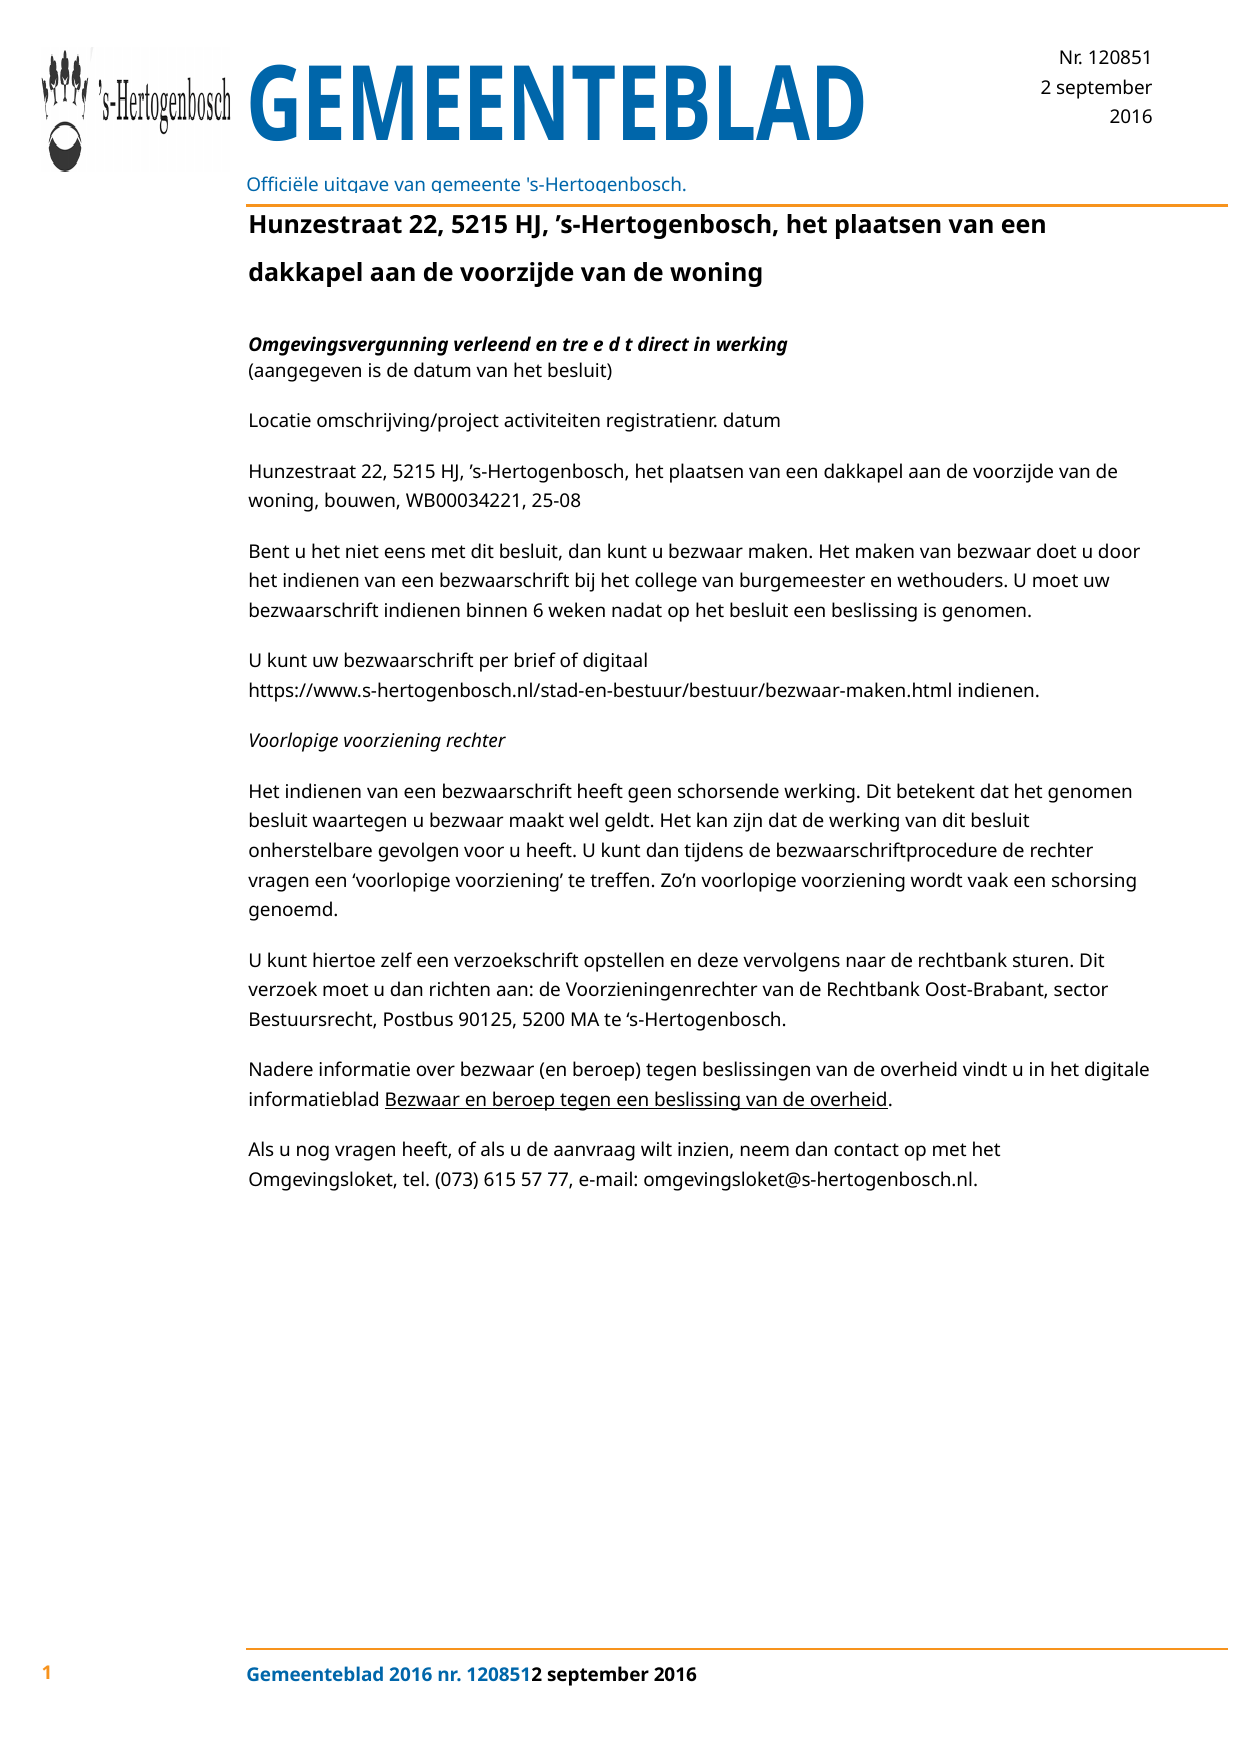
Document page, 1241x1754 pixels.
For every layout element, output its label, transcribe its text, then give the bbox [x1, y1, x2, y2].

text Omgevingsvergunning verleend en tre e d t direct in werking [248, 331, 1152, 357]
text Het indienen van een bezwaarschrift heeft geen schorsende werking. Dit betekent dat het genomen besluit waartegen u bezwaar maakt wel geldt. Het kan zijn dat de werking van dit besluit onherstelbare gevolgen voor u heeft. U kunt dan tijdens de bezwaarschriftprocedure de rechter vragen een ‘voorlopige voorziening’ te treffen. Zo’n voorlopige voorziening wordt vaak een schorsing genoemd. [248, 778, 1152, 922]
text Als u nog vragen heeft, of als u de aanvraag wilt inzien, neem dan contact op met het Omgevingsloket, tel. (073) 615 57 77, e-mail: omgevingsloket@s-hertogenbosch.nl. [248, 1136, 1152, 1192]
picture [41, 47, 231, 172]
text (aangegeven is de datum van het besluit) [248, 357, 1152, 383]
text Hunzestraat 22, 5215 HJ, ’s-Hertogenbosch, het plaatsen van een dakkapel aan de voorzijde van de woning [248, 207, 1152, 288]
text Nadere informatie over bezwaar (en beroep) tegen beslissingen van de overheid vindt u in het digitale informatieblad Bezwaar en beroep tegen een beslissing van de overheid. [248, 1056, 1152, 1112]
text U kunt hiertoe zelf een verzoekschrift opstellen en deze vervolgens naar de rechtbank sturen. Dit verzoek moet u dan richten aan: de Voorzieningenrechter van de Rechtbank Oost-Brabant, sector Bestuursrecht, Postbus 90125, 5200 MA te ‘s-Hertogenbosch. [248, 947, 1152, 1032]
text Voorlopige voorziening rechter [248, 728, 1152, 753]
text U kunt uw bezwaarschrift per brief of digitaal https://www.s-hertogenbosch.nl/stad-en-bestuur/bestuur/bezwaar-maken.html indienen. [248, 648, 1152, 703]
text Hunzestraat 22, 5215 HJ, ’s-Hertogenbosch, het plaatsen van een dakkapel aan de voorzijde van de woning, bouwen, WB00034221, 25-08 [248, 458, 1152, 513]
text Locatie omschrijving/project activiteiten registratienr. datum [248, 408, 1152, 433]
text Bent u het niet eens met dit besluit, dan kunt u bezwaar maken. Het maken van bezwaar doet u door het indienen van een bezwaarschrift bij het college van burgemeester en wethouders. U moet uw bezwaarschrift indienen binnen 6 weken nadat op het besluit een beslissing is genomen. [248, 538, 1152, 623]
